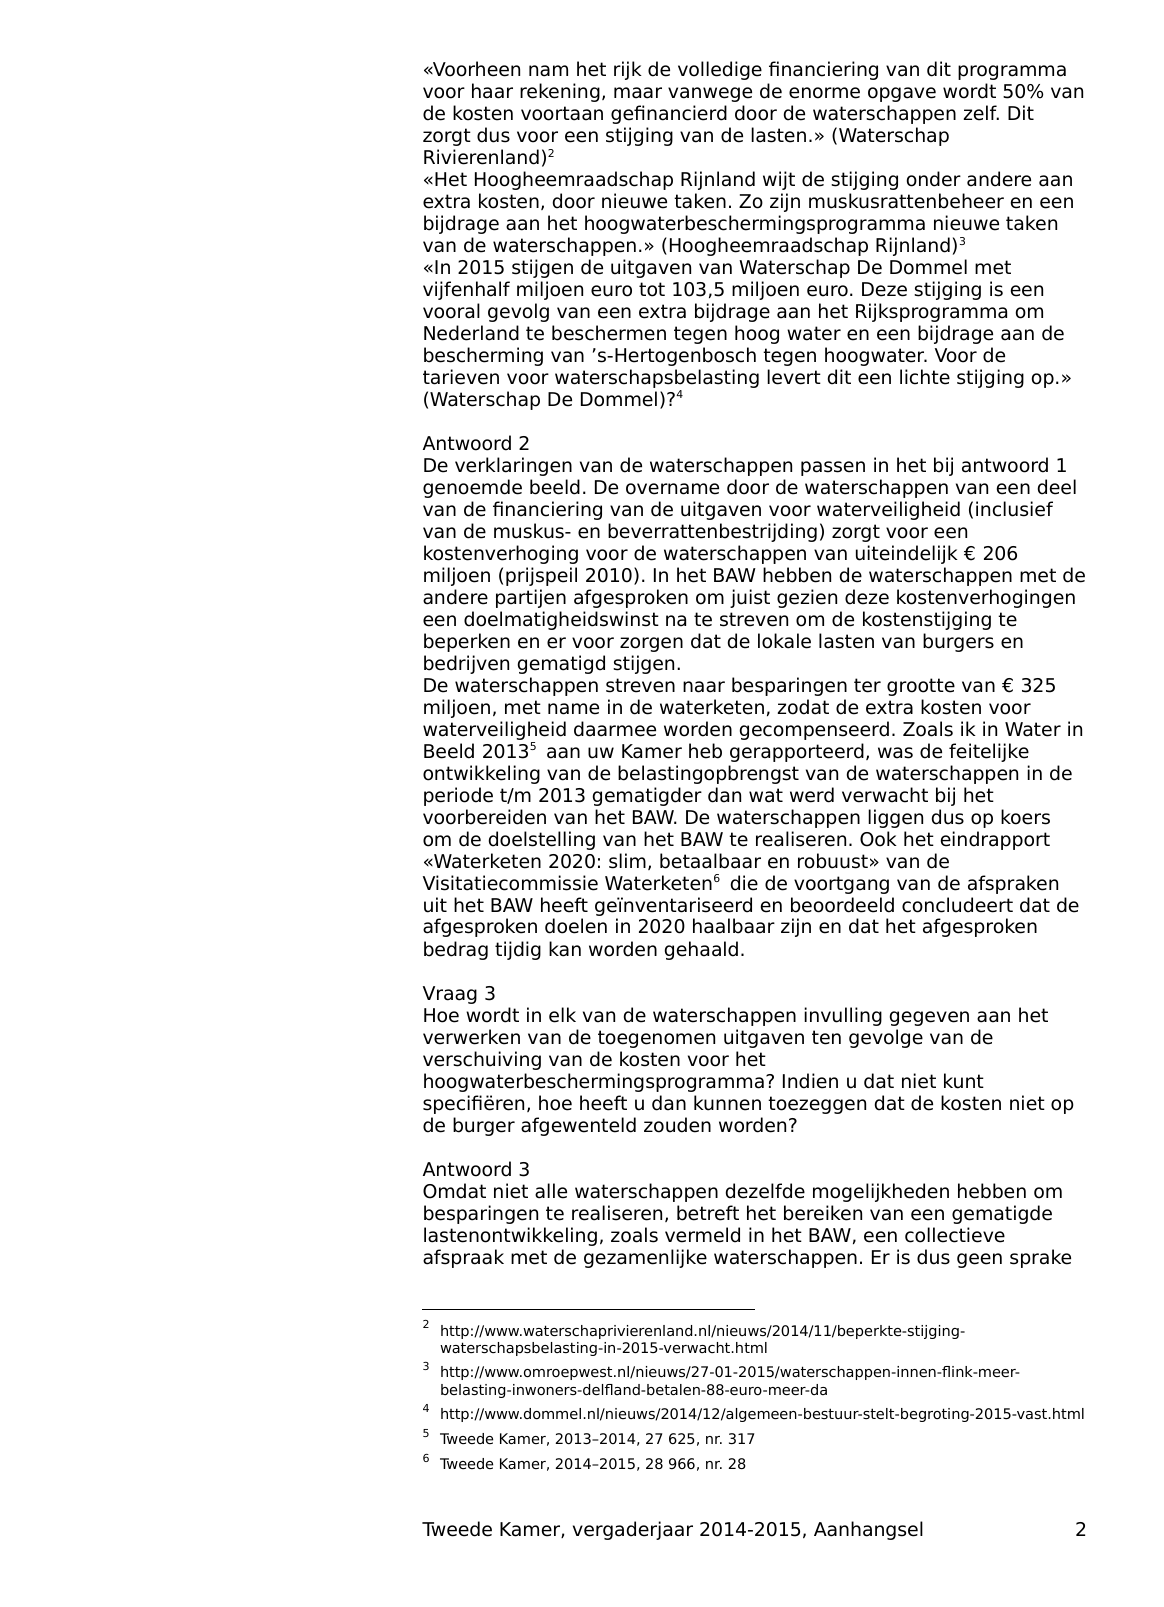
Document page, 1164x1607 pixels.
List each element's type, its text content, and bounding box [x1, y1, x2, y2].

text Antwoord 3 [422, 1159, 1087, 1181]
text Omdat niet alle waterschappen dezelfde mogelijkheden hebben om besparingen te realiseren, betreft het bereiken van een gematigde lastenontwikkeling, zoals vermeld in het BAW, een collectieve afspraak met de gezamenlijke waterschappen. Er is dus geen sprake [422, 1181, 1087, 1268]
text Tweede Kamer, 2014–2015, 28 966, nr. 28 [422, 1452, 1087, 1474]
text De waterschappen streven naar besparingen ter grootte van € 325 miljoen, met name in de waterketen, zodat de extra kosten voor waterveiligheid daarmee worden gecompenseerd. Zoals ik in Water in Beeld 2013 aan uw Kamer heb gerapporteerd, was de feitelijke ontwikkeling van de belastingopbrengst van de waterschappen in de periode t/m 2013 gematigder dan wat werd verwacht bij het voorbereiden van het BAW. De waterschappen liggen dus op koers om de doelstelling van het BAW te realiseren. Ook het eindrapport «Waterketen 2020: slim, betaalbaar en robuust» van de Visitatiecommissie Waterketen die de voortgang van de afspraken uit het BAW heeft geïnventariseerd en beoordeeld concludeert dat de afgesproken doelen in 2020 haalbaar zijn en dat het afgesproken bedrag tijdig kan worden gehaald. [422, 675, 1087, 960]
text http://www.dommel.nl/nieuws/2014/12/algemeen-bestuur-stelt-begroting-2015-vast.html [422, 1402, 1087, 1424]
text Vraag 3 [422, 983, 1087, 1004]
text http://www.waterschaprivierenland.nl/nieuws/2014/11/beperkte-stijging-waterschapsbelasting-in-2015-verwacht.html [422, 1318, 1087, 1357]
text «In 2015 stijgen de uitgaven van Waterschap De Dommel met vijfenhalf miljoen euro tot 103,5 miljoen euro. Deze stijging is een vooral gevolg van een extra bijdrage aan het Rijksprogramma om Nederland te beschermen tegen hoog water en een bijdrage aan de bescherming van ’s-Hertogenbosch tegen hoogwater. Voor de tarieven voor waterschapsbelasting levert dit een lichte stijging op.» (Waterschap De Dommel)? [422, 257, 1087, 411]
text «Voorheen nam het rijk de volledige financiering van dit programma voor haar rekening, maar vanwege de enorme opgave wordt 50% van de kosten voortaan gefinancierd door de waterschappen zelf. Dit zorgt dus voor een stijging van de lasten.» (Waterschap Rivierenland) [422, 59, 1087, 169]
text Hoe wordt in elk van de waterschappen invulling gegeven aan het verwerken van de toegenomen uitgaven ten gevolge van de verschuiving van de kosten voor het hoogwaterbeschermingsprogramma? Indien u dat niet kunt specifiëren, hoe heeft u dan kunnen toezeggen dat de kosten niet op de burger afgewenteld zouden worden? [422, 1004, 1087, 1136]
text Tweede Kamer, 2013–2014, 27 625, nr. 317 [422, 1427, 1087, 1449]
text «Het Hoogheemraadschap Rijnland wijt de stijging onder andere aan extra kosten, door nieuwe taken. Zo zijn muskusrattenbeheer en een bijdrage aan het hoogwaterbeschermingsprogramma nieuwe taken van de waterschappen.» (Hoogheemraadschap Rijnland) [422, 169, 1087, 257]
text De verklaringen van de waterschappen passen in het bij antwoord 1 genoemde beeld. De overname door de waterschappen van een deel van de financiering van de uitgaven voor waterveiligheid (inclusief van de muskus- en beverrattenbestrijding) zorgt voor een kostenverhoging voor de waterschappen van uiteindelijk € 206 miljoen (prijspeil 2010). In het BAW hebben de waterschappen met de andere partijen afgesproken om juist gezien deze kostenverhogingen een doelmatigheidswinst na te streven om de kostenstijging te beperken en er voor zorgen dat de lokale lasten van burgers en bedrijven gematigd stijgen. [422, 455, 1087, 675]
text Antwoord 2 [422, 433, 1087, 455]
text http://www.omroepwest.nl/nieuws/27-01-2015/waterschappen-innen-flink-meer-belasting-inwoners-delfland-betalen-88-euro-meer-da [422, 1360, 1087, 1399]
